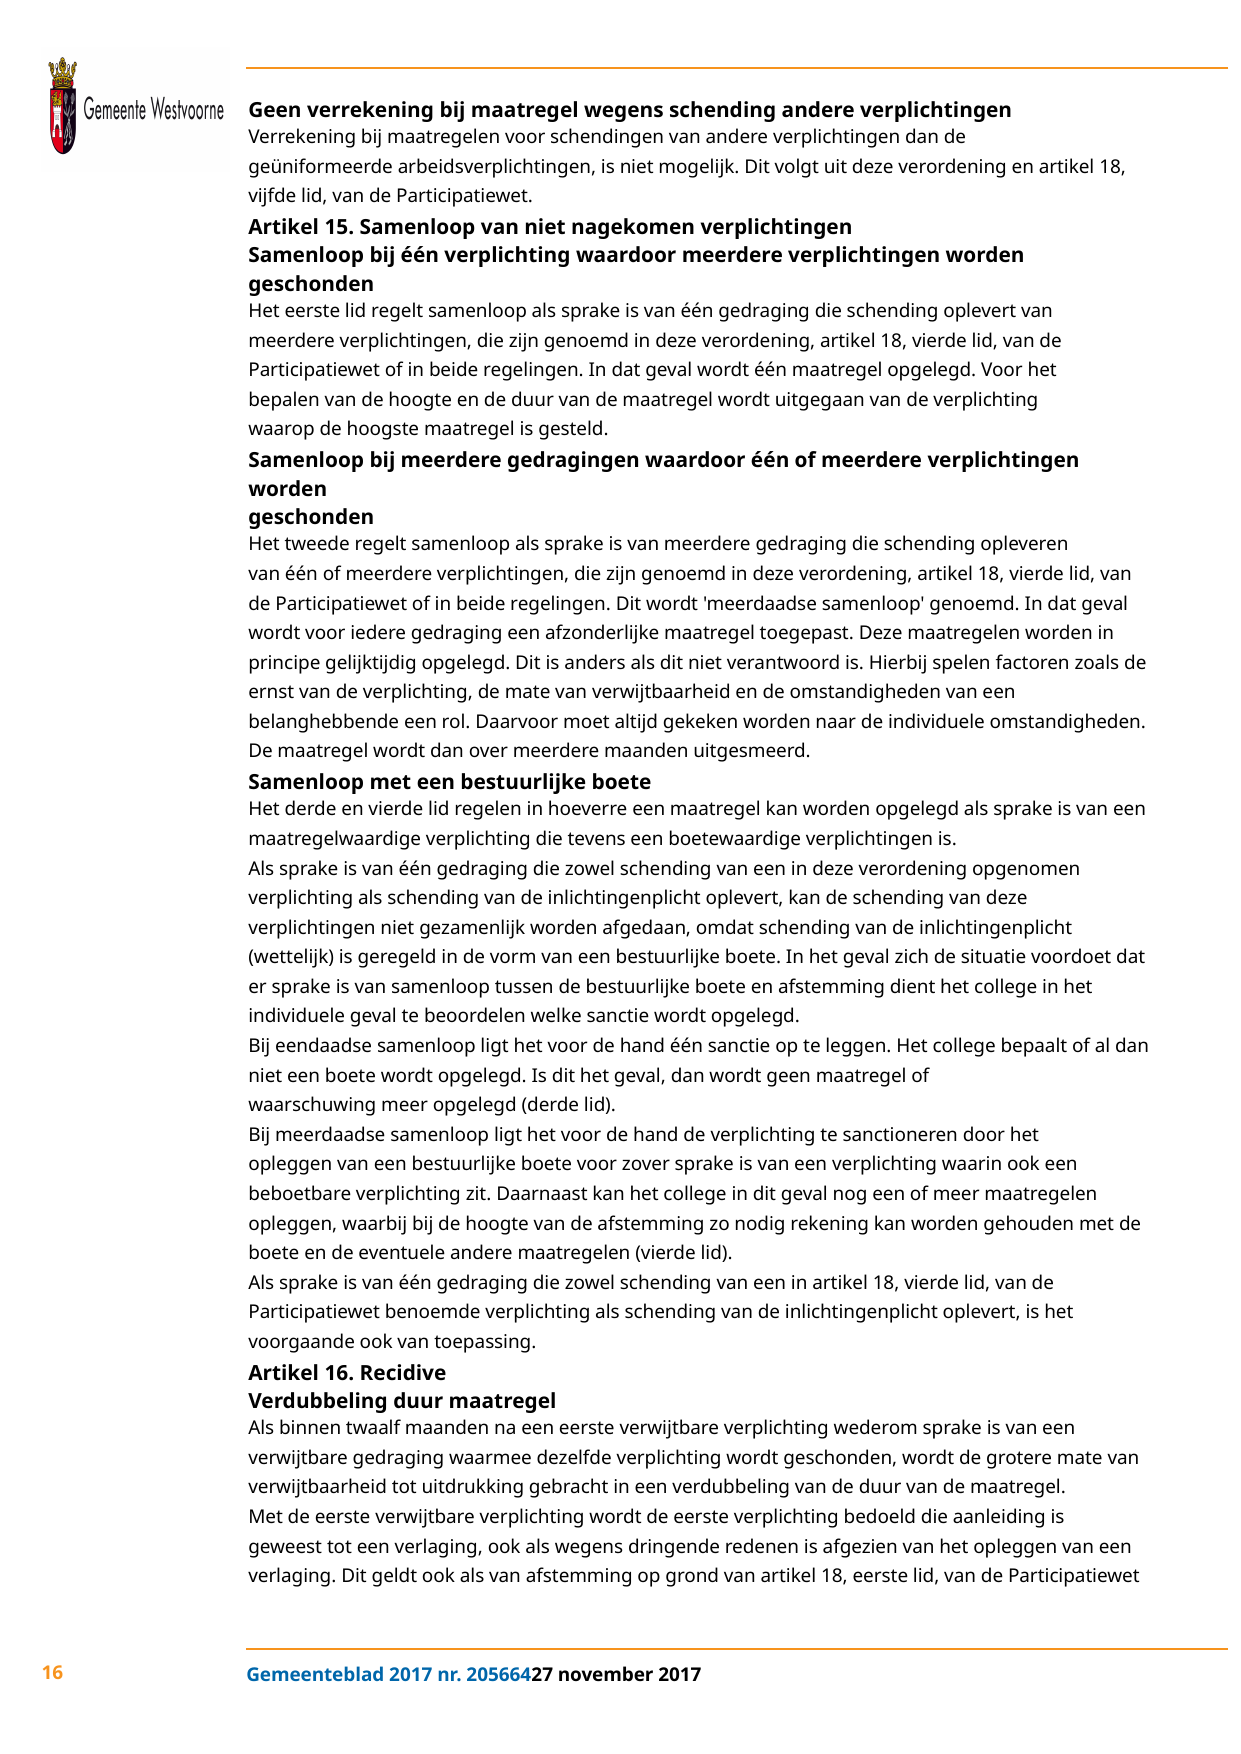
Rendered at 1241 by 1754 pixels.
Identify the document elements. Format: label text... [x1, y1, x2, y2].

text Bij eendaadse samenloop ligt het voor de hand één sanctie op te leggen. Het college bepaalt of al dan niet een boete wordt opgelegd. Is dit het geval, dan wordt geen maatregel of [248, 1032, 1152, 1088]
text Samenloop met een bestuurlijke boete [248, 767, 1152, 796]
text Geen verrekening bij maatregel wegens schending andere verplichtingen [248, 95, 1152, 123]
text Bij meerdaadse samenloop ligt het voor de hand de verplichting te sanctioneren door het [248, 1121, 1152, 1147]
text Als sprake is van één gedraging die zowel schending van een in artikel 18, vierde lid, van de [248, 1269, 1152, 1295]
text Als binnen twaalf maanden na een eerste verwijtbare verplichting wederom sprake is van een verwijtbare gedraging waarmee dezelfde verplichting wordt geschonden, wordt de grotere mate van verwijtbaarheid tot uitdrukking gebracht in een verdubbeling van de duur van de maatregel. [248, 1414, 1152, 1499]
text Het eerste lid regelt samenloop als sprake is van één gedraging die schending oplevert van [248, 297, 1152, 323]
text geüniformeerde arbeidsverplichtingen, is niet mogelijk. Dit volgt uit deze verordening en artikel 18, vijfde lid, van de Participatiewet. [248, 153, 1152, 208]
text Verdubbeling duur maatregel [248, 1386, 1152, 1414]
text meerdere verplichtingen, die zijn genoemd in deze verordening, artikel 18, vierde lid, van de [248, 327, 1152, 353]
text Artikel 16. Recidive [248, 1358, 1152, 1386]
text Verrekening bij maatregelen voor schendingen van andere verplichtingen dan de [248, 123, 1152, 149]
text Samenloop bij één verplichting waardoor meerdere verplichtingen worden geschonden [248, 240, 1152, 297]
text van één of meerdere verplichtingen, die zijn genoemd in deze verordening, artikel 18, vierde lid, van de Participatiewet of in beide regelingen. Dit wordt 'meerdaadse samenloop' genoemd. In dat geval wordt voor iedere gedraging een afzonderlijke maatregel toegepast. Deze maatregelen worden in principe gelijktijdig opgelegd. Dit is anders als dit niet verantwoord is. Hierbij spelen factoren zoals de ernst van de verplichting, de mate van verwijtbaarheid en de omstandigheden van een belanghebbende een rol. Daarvoor moet altijd gekeken worden naar de individuele omstandigheden. De maatregel wordt dan over meerdere maanden uitgesmeerd. [248, 560, 1152, 763]
text voorgaande ook van toepassing. [248, 1328, 1152, 1354]
text opleggen van een bestuurlijke boete voor zover sprake is van een verplichting waarin ook een beboetbare verplichting zit. Daarnaast kan het college in dit geval nog een of meer maatregelen opleggen, waarbij bij de hoogte van de afstemming zo nodig rekening kan worden gehouden met de boete en de eventuele andere maatregelen (vierde lid). [248, 1151, 1152, 1265]
text Als sprake is van één gedraging die zowel schending van een in deze verordening opgenomen verplichting als schending van de inlichtingenplicht oplevert, kan de schending van deze verplichtingen niet gezamenlijk worden afgedaan, omdat schending van de inlichtingenplicht (wettelijk) is geregeld in de vorm van een bestuurlijke boete. In het geval zich de situatie voordoet dat er sprake is van samenloop tussen de bestuurlijke boete en afstemming dient het college in het individuele geval te beoordelen welke sanctie wordt opgelegd. [248, 855, 1152, 1028]
text bepalen van de hoogte en de duur van de maatregel wordt uitgegaan van de verplichting [248, 386, 1152, 412]
text Participatiewet of in beide regelingen. In dat geval wordt één maatregel opgelegd. Voor het [248, 356, 1152, 382]
text Het tweede regelt samenloop als sprake is van meerdere gedraging die schending opleveren [248, 531, 1152, 556]
text Samenloop bij meerdere gedragingen waardoor één of meerdere verplichtingen worden [248, 445, 1152, 502]
text Met de eerste verwijtbare verplichting wordt de eerste verplichting bedoeld die aanleiding is [248, 1503, 1152, 1529]
text geweest tot een verlaging, ook als wegens dringende redenen is afgezien van het opleggen van een verlaging. Dit geldt ook als van afstemming op grond van artikel 18, eerste lid, van de Participatiewet [248, 1533, 1152, 1588]
text waarop de hoogste maatregel is gesteld. [248, 416, 1152, 441]
picture [41, 47, 231, 172]
text geschonden [248, 502, 1152, 531]
text Artikel 15. Samenloop van niet nagekomen verplichtingen [248, 212, 1152, 240]
text waarschuwing meer opgelegd (derde lid). [248, 1091, 1152, 1117]
text Participatiewet benoemde verplichting als schending van de inlichtingenplicht oplevert, is het [248, 1298, 1152, 1324]
text Het derde en vierde lid regelen in hoeverre een maatregel kan worden opgelegd als sprake is van een maatregelwaardige verplichting die tevens een boetewaardige verplichtingen is. [248, 796, 1152, 851]
